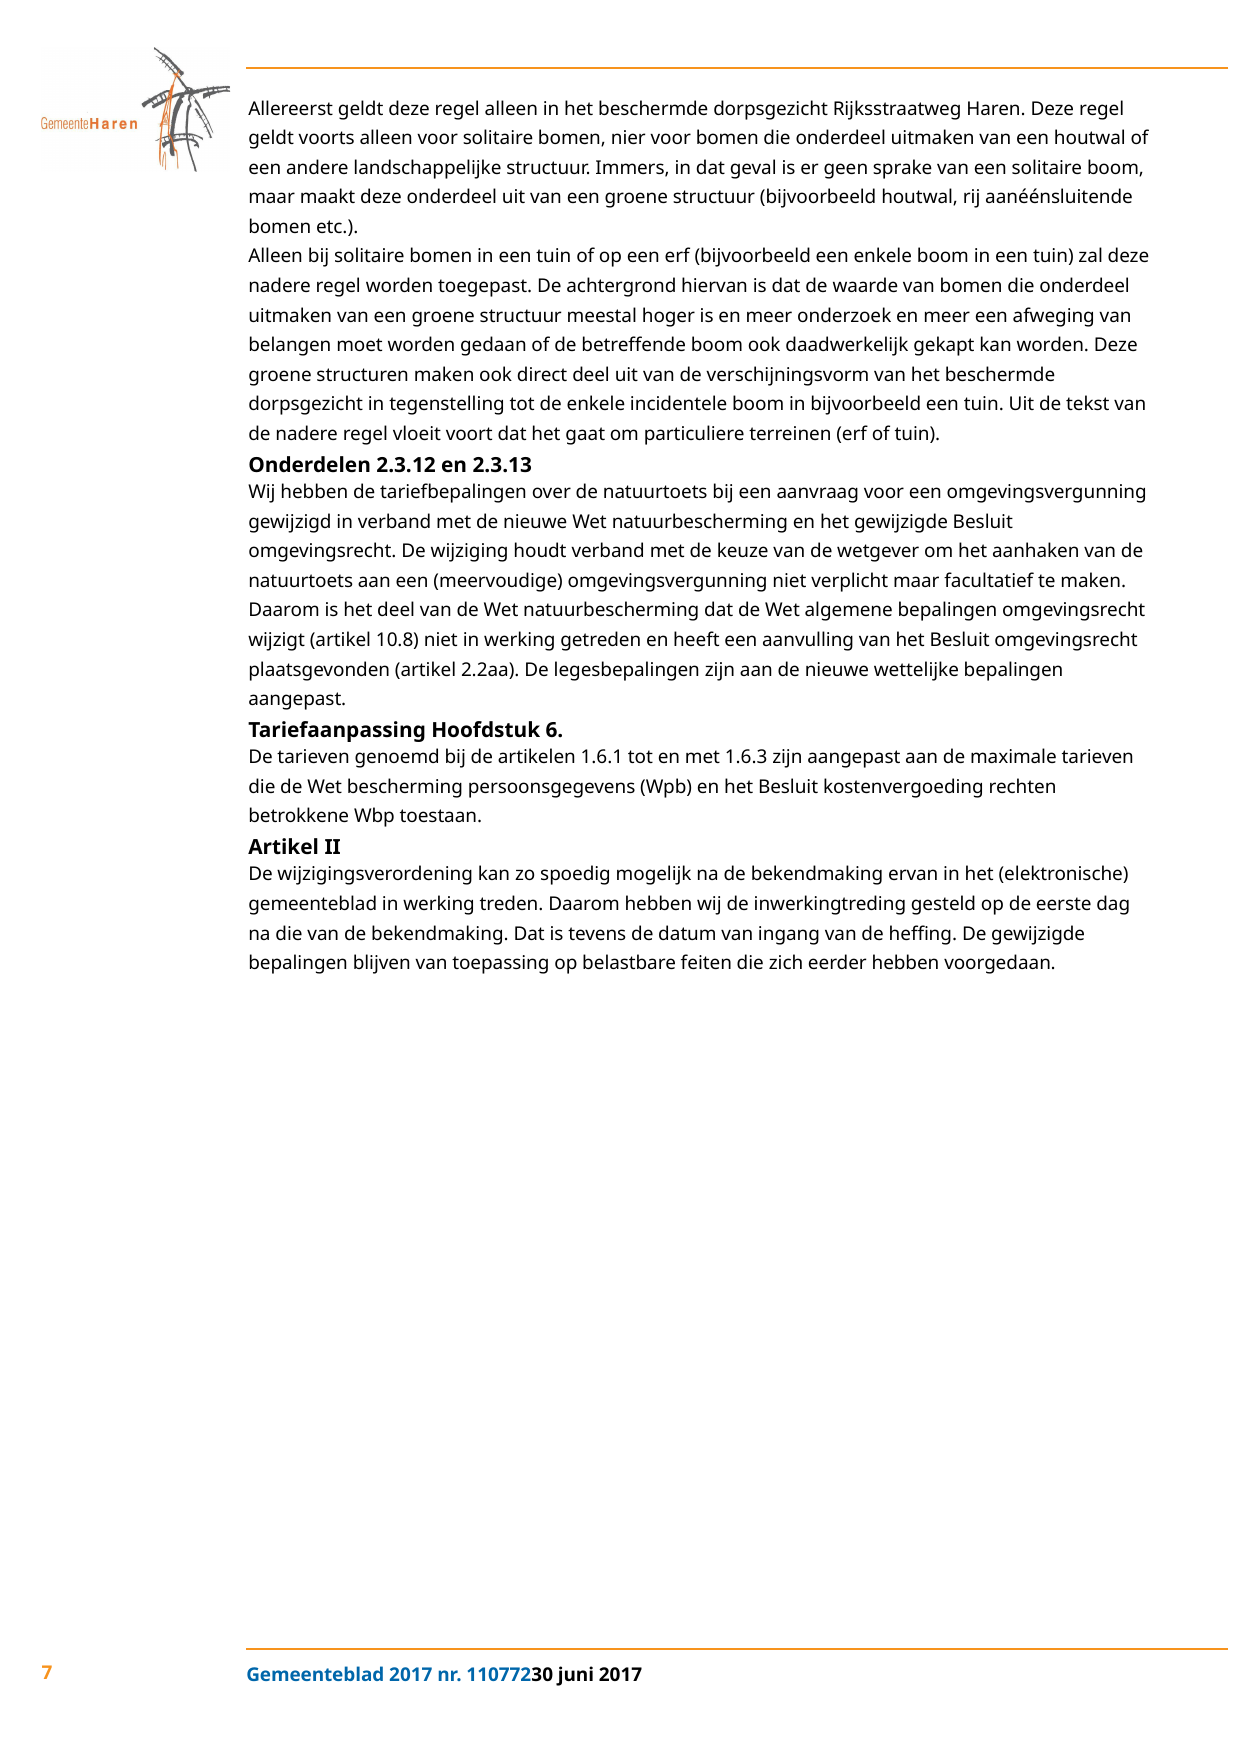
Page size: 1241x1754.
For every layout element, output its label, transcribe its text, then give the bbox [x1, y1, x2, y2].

text De tarieven genoemd bij de artikelen 1.6.1 tot en met 1.6.3 zijn aangepast aan de maximale tarieven die de Wet bescherming persoonsgegevens (Wpb) en het Besluit kostenvergoeding rechten betrokkene Wbp toestaan. [248, 743, 1152, 828]
text Alleen bij solitaire bomen in een tuin of op een erf (bijvoorbeeld een enkele boom in een tuin) zal deze nadere regel worden toegepast. De achtergrond hiervan is dat de waarde van bomen die onderdeel uitmaken van een groene structuur meestal hoger is en meer onderzoek en meer een afweging van belangen moet worden gedaan of de betreffende boom ook daadwerkelijk gekapt kan worden. Deze groene structuren maken ook direct deel uit van de verschijningsvorm van het beschermde dorpsgezicht in tegenstelling tot de enkele incidentele boom in bijvoorbeeld een tuin. Uit de tekst van de nadere regel vloeit voort dat het gaat om particuliere terreinen (erf of tuin). [248, 243, 1152, 446]
text De wijzigingsverordening kan zo spoedig mogelijk na de bekendmaking ervan in het (elektronische) gemeenteblad in werking treden. Daarom hebben wij de inwerkingtreding gesteld op de eerste dag na die van de bekendmaking. Dat is tevens de datum van ingang van de heffing. De gewijzigde bepalingen blijven van toepassing op belastbare feiten die zich eerder hebben voorgedaan. [248, 861, 1152, 975]
text Allereerst geldt deze regel alleen in het beschermde dorpsgezicht Rijksstraatweg Haren. Deze regel geldt voorts alleen voor solitaire bomen, nier voor bomen die onderdeel uitmaken van een houtwal of een andere landschappelijke structuur. Immers, in dat geval is er geen sprake van een solitaire boom, maar maakt deze onderdeel uit van een groene structuur (bijvoorbeeld houtwal, rij aanéénsluitende bomen etc.). [248, 95, 1152, 239]
text Artikel II [248, 832, 1152, 861]
picture [41, 47, 231, 172]
text Wij hebben de tariefbepalingen over de natuurtoets bij een aanvraag voor een omgevingsvergunning gewijzigd in verband met de nieuwe Wet natuurbescherming en het gewijzigde Besluit omgevingsrecht. De wijziging houdt verband met de keuze van de wetgever om het aanhaken van de natuurtoets aan een (meervoudige) omgevingsvergunning niet verplicht maar facultatief te maken. Daarom is het deel van de Wet natuurbescherming dat de Wet algemene bepalingen omgevingsrecht wijzigt (artikel 10.8) niet in werking getreden en heeft een aanvulling van het Besluit omgevingsrecht plaatsgevonden (artikel 2.2aa). De legesbepalingen zijn aan de nieuwe wettelijke bepalingen aangepast. [248, 478, 1152, 711]
text Onderdelen 2.3.12 en 2.3.13 [248, 450, 1152, 478]
text Tariefaanpassing Hoofdstuk 6. [248, 715, 1152, 743]
